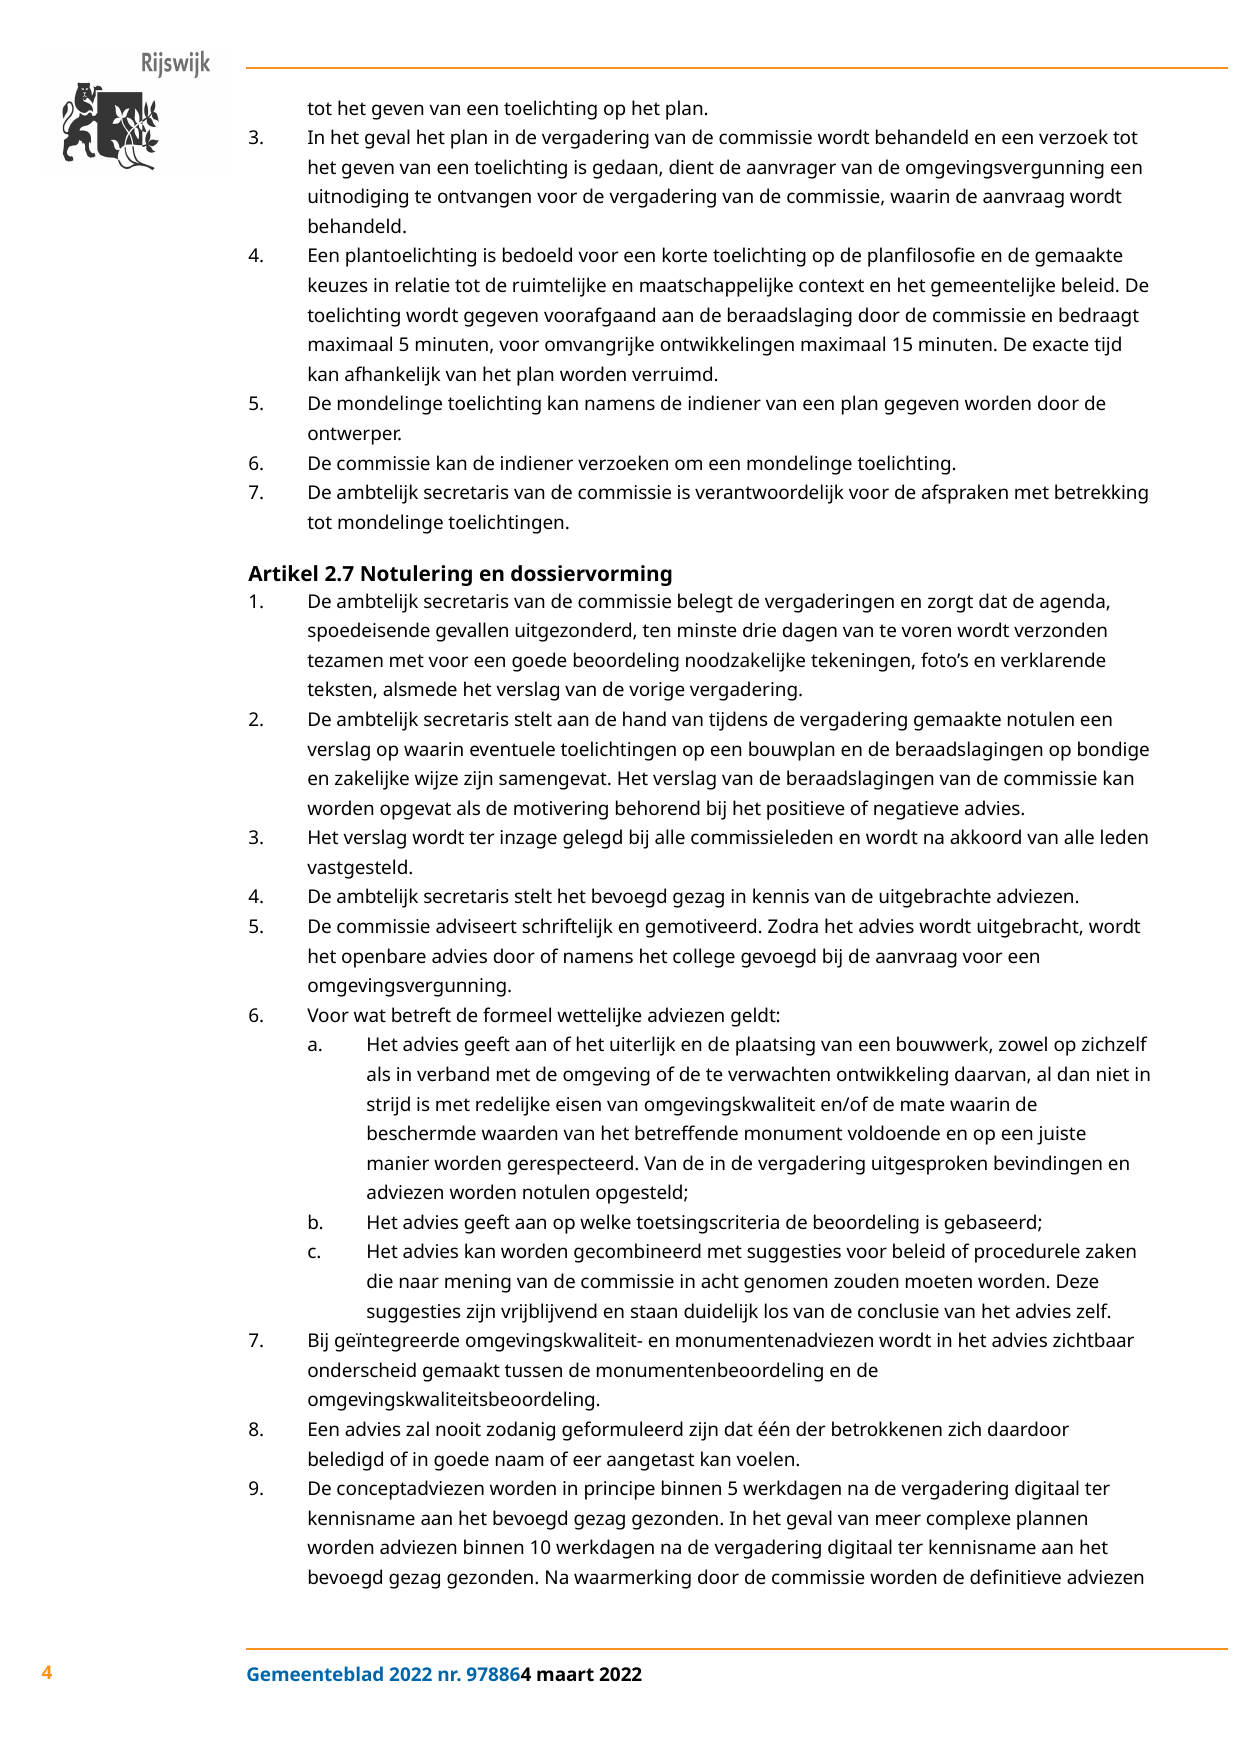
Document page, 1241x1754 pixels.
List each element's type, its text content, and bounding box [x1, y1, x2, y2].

list De ambtelijk secretaris van de commissie belegt de vergaderingen en zorgt dat de agenda, spoedeisende gevallen uitgezonderd, ten minste drie dagen van te voren wordt verzonden tezamen met voor een goede beoordeling noodzakelijke tekeningen, foto’s en verklarende teksten, alsmede het verslag van de vorige vergadering. [248, 588, 1152, 702]
list Bij geïntegreerde omgevingskwaliteit- en monumentenadviezen wordt in het advies zichtbaar onderscheid gemaakt tussen de monumentenbeoordeling en de omgevingskwaliteitsbeoordeling. [248, 1327, 1152, 1412]
list Voor wat betreft de formeel wettelijke adviezen geldt: [248, 1002, 1152, 1028]
list Het advies kan worden gecombineerd met suggesties voor beleid of procedurele zaken die naar mening van de commissie in acht genomen zouden moeten worden. Deze suggesties zijn vrijblijvend en staan duidelijk los van de conclusie van het advies zelf. [307, 1239, 1152, 1323]
list Een plantoelichting is bedoeld voor een korte toelichting op de planfilosofie en de gemaakte keuzes in relatie tot de ruimtelijke en maatschappelijke context en het gemeentelijke beleid. De toelichting wordt gegeven voorafgaand aan de beraadslaging door de commissie en bedraagt maximaal 5 minuten, voor omvangrijke ontwikkelingen maximaal 15 minuten. De exacte tijd kan afhankelijk van het plan worden verruimd. [248, 243, 1152, 387]
list De ambtelijk secretaris stelt het bevoegd gezag in kennis van de uitgebrachte adviezen. [248, 884, 1152, 909]
list De mondelinge toelichting kan namens de indiener van een plan gegeven worden door de ontwerper. [248, 391, 1152, 446]
list In het geval het plan in de vergadering van de commissie wordt behandeld en een verzoek tot het geven van een toelichting is gedaan, dient de aanvrager van de omgevingsvergunning een uitnodiging te ontvangen voor de vergadering van de commissie, waarin de aanvraag wordt behandeld. [248, 124, 1152, 239]
list Het advies geeft aan op welke toetsingscriteria de beoordeling is gebaseerd; [307, 1209, 1152, 1235]
list De ambtelijk secretaris stelt aan de hand van tijdens de vergadering gemaakte notulen een verslag op waarin eventuele toelichtingen op een bouwplan en de beraadslagingen op bondige en zakelijke wijze zijn samengevat. Het verslag van de beraadslagingen van de commissie kan worden opgevat als de motivering behorend bij het positieve of negatieve advies. [248, 706, 1152, 821]
list De commissie adviseert schriftelijk en gemotiveerd. Zodra het advies wordt uitgebracht, wordt het openbare advies door of namens het college gevoegd bij de aanvraag voor een omgevingsvergunning. [248, 913, 1152, 998]
list Het advies geeft aan of het uiterlijk en de plaatsing van een bouwwerk, zowel op zichzelf als in verband met de omgeving of de te verwachten ontwikkeling daarvan, al dan niet in strijd is met redelijke eisen van omgevingskwaliteit en/of de mate waarin de beschermde waarden van het betreffende monument voldoende en op een juiste manier worden gerespecteerd. Van de in de vergadering uitgesproken bevindingen en adviezen worden notulen opgesteld; [307, 1032, 1152, 1205]
list De ambtelijk secretaris van de commissie is verantwoordelijk voor de afspraken met betrekking tot mondelinge toelichtingen. [248, 479, 1152, 535]
text Artikel 2.7 Notulering en dossiervorming [248, 559, 1152, 588]
list tot het geven van een toelichting op het plan. [248, 95, 1152, 121]
list Het verslag wordt ter inzage gelegd bij alle commissieleden en wordt na akkoord van alle leden vastgesteld. [248, 824, 1152, 880]
list De commissie kan de indiener verzoeken om een mondelinge toelichting. [248, 450, 1152, 476]
list Een advies zal nooit zodanig geformuleerd zijn dat één der betrokkenen zich daardoor beledigd of in goede naam of eer aangetast kan voelen. [248, 1416, 1152, 1471]
list De conceptadviezen worden in principe binnen 5 werkdagen na de vergadering digitaal ter kennisname aan het bevoegd gezag gezonden. In het geval van meer complexe plannen worden adviezen binnen 10 werkdagen na de vergadering digitaal ter kennisname aan het bevoegd gezag gezonden. Na waarmerking door de commissie worden de definitieve adviezen [248, 1475, 1152, 1590]
picture [41, 47, 231, 172]
